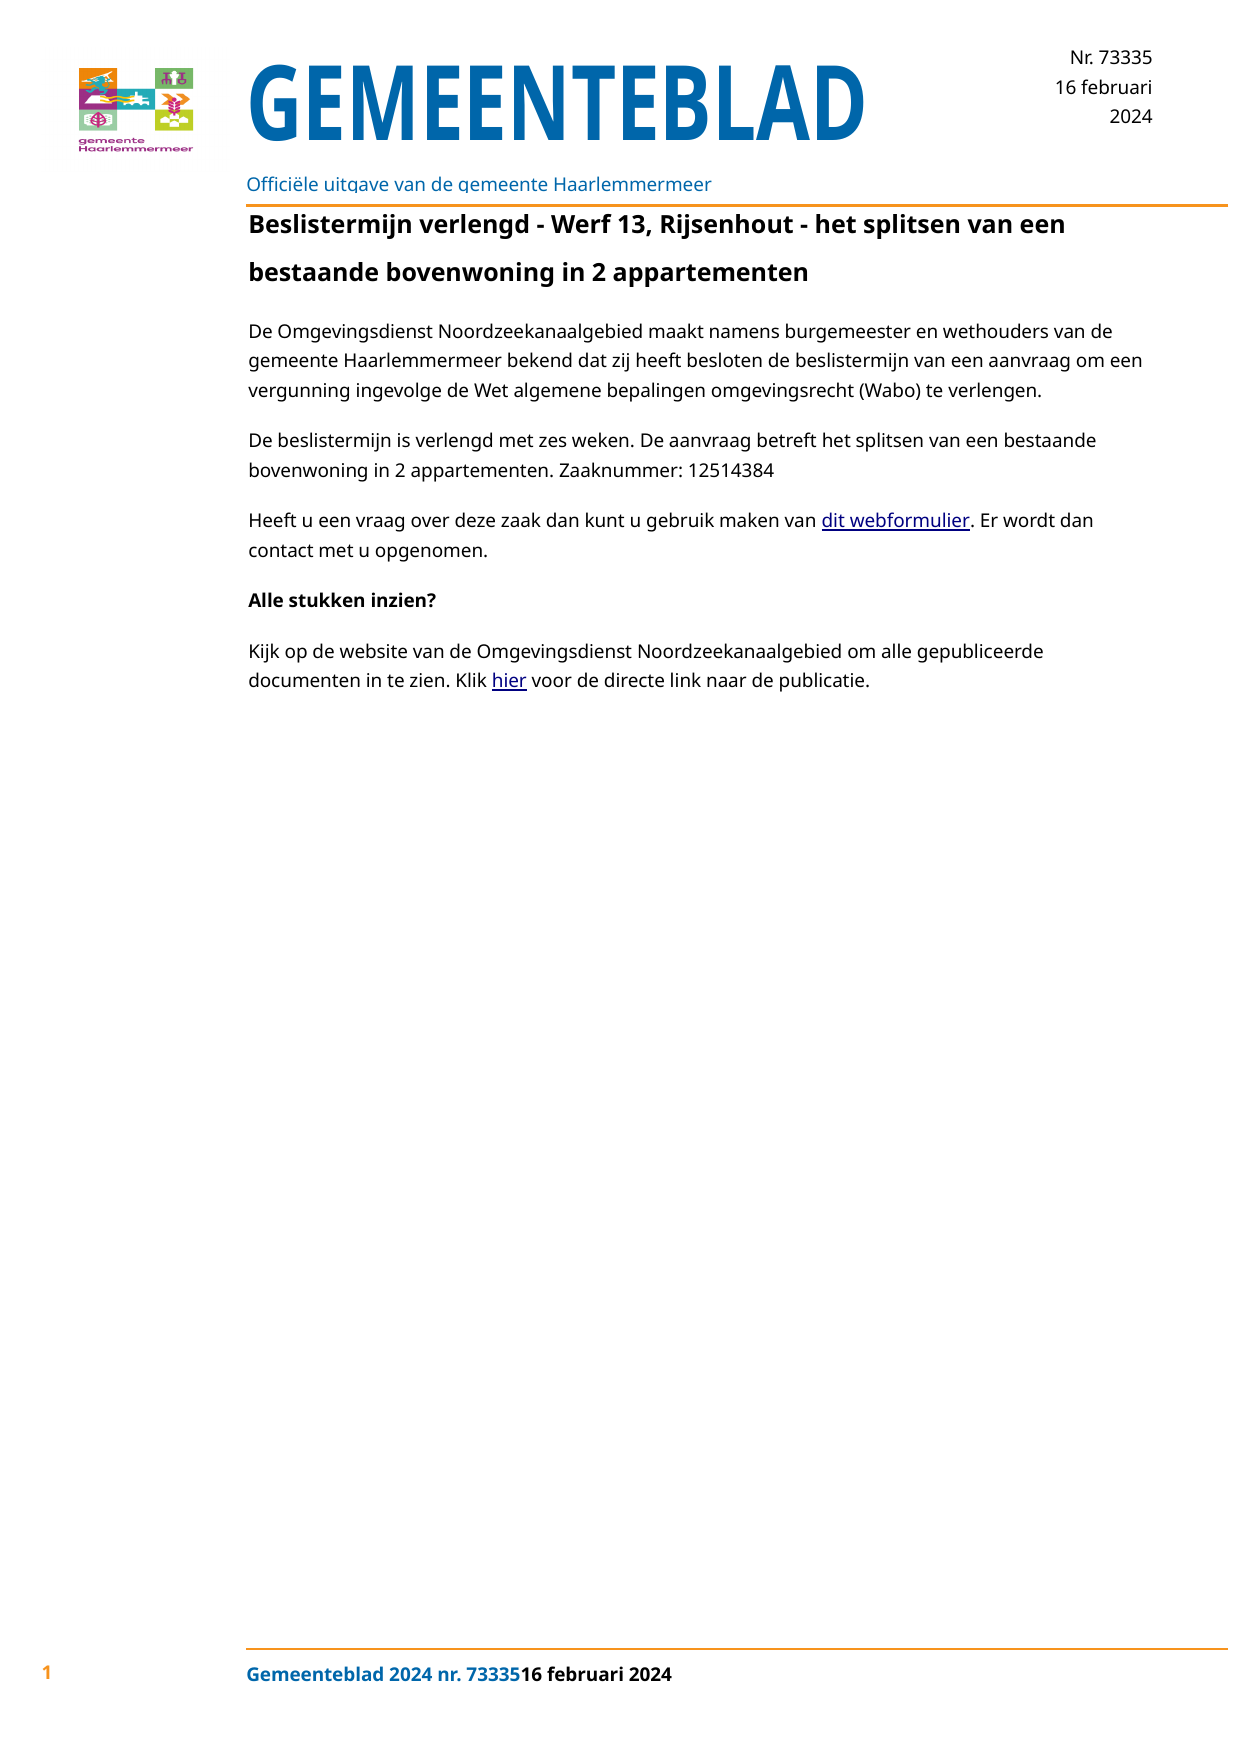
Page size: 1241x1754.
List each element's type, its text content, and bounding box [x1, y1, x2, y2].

text Beslistermijn verlengd - Werf 13, Rijsenhout - het splitsen van een bestaande bovenwoning in 2 appartementen [248, 207, 1152, 288]
text Alle stukken inzien? [248, 587, 1152, 613]
text Heeft u een vraag over deze zaak dan kunt u gebruik maken van dit webformulier. Er wordt dan contact met u opgenomen. [248, 507, 1152, 563]
text De Omgevingsdienst Noordzeekanaalgebied maakt namens burgemeester en wethouders van de gemeente Haarlemmermeer bekend dat zij heeft besloten de beslistermijn van een aanvraag om een vergunning ingevolge de Wet algemene bepalingen omgevingsrecht (Wabo) te verlengen. [248, 318, 1152, 403]
text De beslistermijn is verlengd met zes weken. De aanvraag betreft het splitsen van een bestaande bovenwoning in 2 appartementen. Zaaknummer: 12514384 [248, 427, 1152, 483]
text Kijk op de website van de Omgevingsdienst Noordzeekanaalgebied om alle gepubliceerde documenten in te zien. Klik hier voor de directe link naar de publicatie. [248, 638, 1152, 693]
picture [41, 47, 231, 172]
